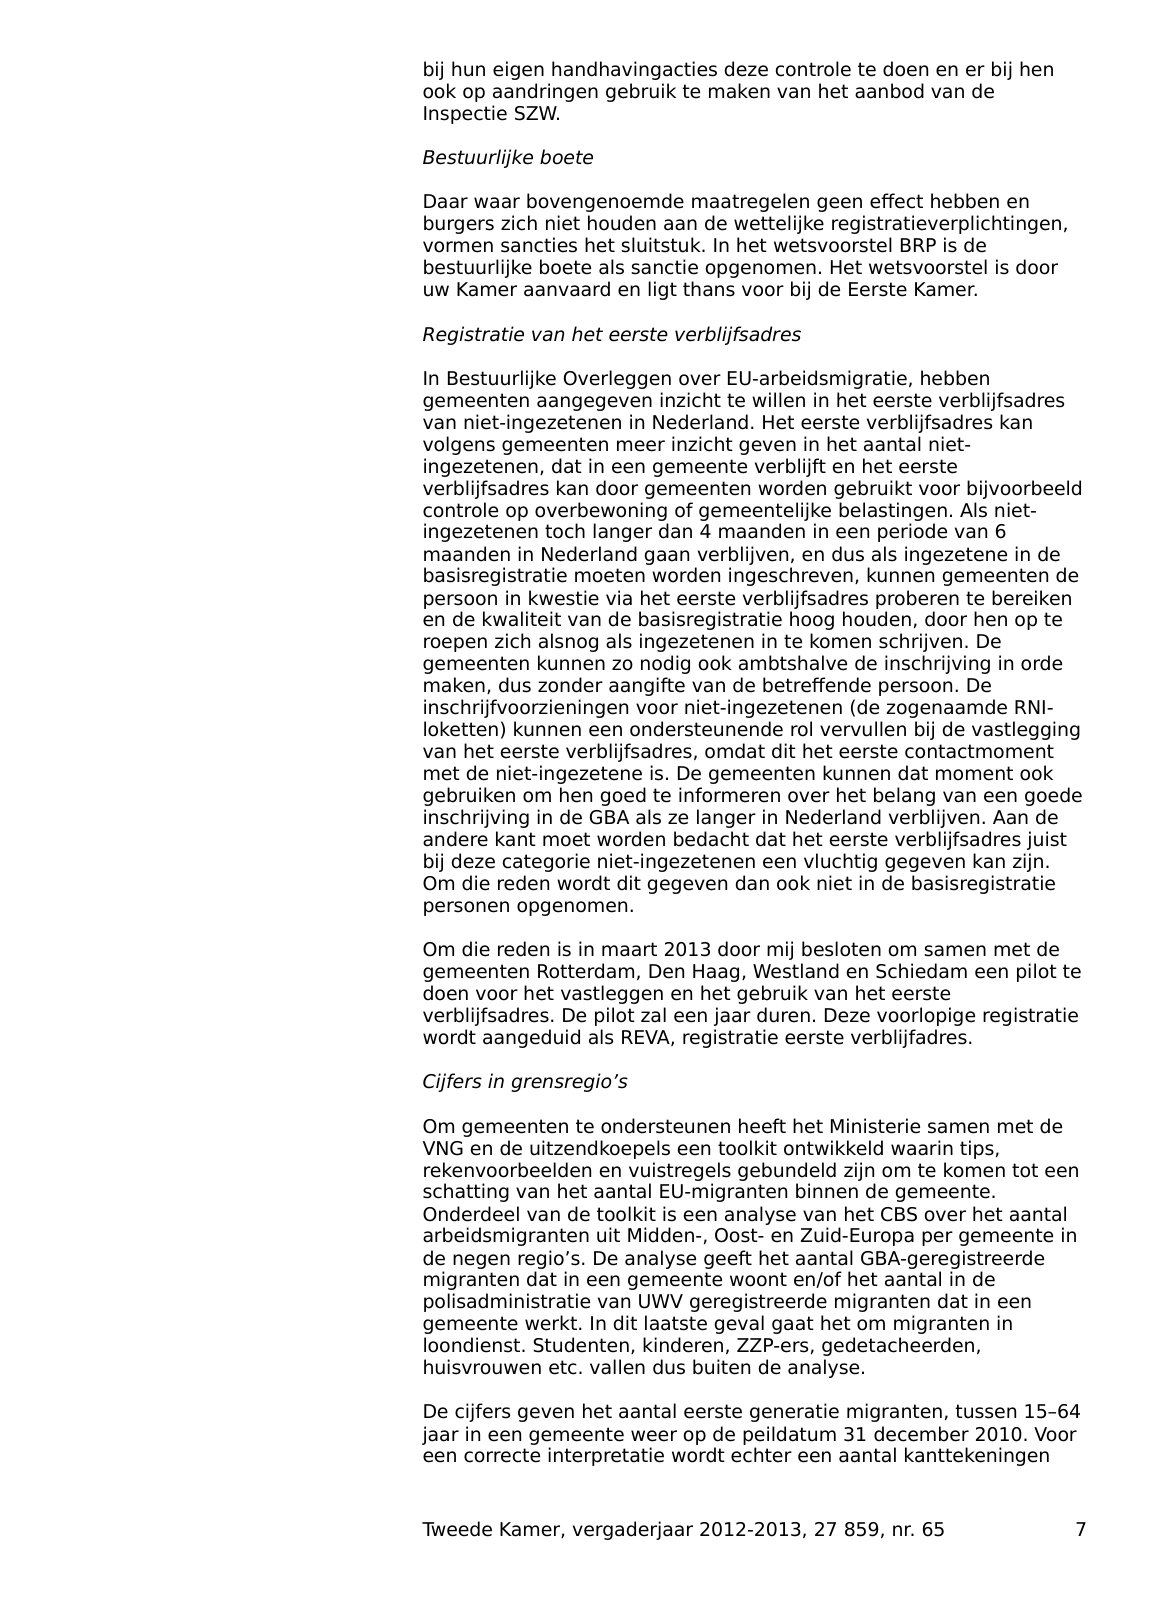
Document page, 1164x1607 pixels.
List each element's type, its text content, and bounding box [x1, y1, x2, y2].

text Om die reden is in maart 2013 door mij besloten om samen met de gemeenten Rotterdam, Den Haag, Westland en Schiedam een pilot te doen voor het vastleggen en het gebruik van het eerste verblijfsadres. De pilot zal een jaar duren. Deze voorlopige registratie wordt aangeduid als REVA, registratie eerste verblijfadres. [422, 939, 1087, 1049]
text In Bestuurlijke Overleggen over EU-arbeidsmigratie, hebben gemeenten aangegeven inzicht te willen in het eerste verblijfsadres van niet-ingezetenen in Nederland. Het eerste verblijfsadres kan volgens gemeenten meer inzicht geven in het aantal niet-ingezetenen, dat in een gemeente verblijft en het eerste verblijfsadres kan door gemeenten worden gebruikt voor bijvoorbeeld controle op overbewoning of gemeentelijke belastingen. Als niet-ingezetenen toch langer dan 4 maanden in een periode van 6 maanden in Nederland gaan verblijven, en dus als ingezetene in de basisregistratie moeten worden ingeschreven, kunnen gemeenten de persoon in kwestie via het eerste verblijfsadres proberen te bereiken en de kwaliteit van de basisregistratie hoog houden, door hen op te roepen zich alsnog als ingezetenen in te komen schrijven. De gemeenten kunnen zo nodig ook ambtshalve de inschrijving in orde maken, dus zonder aangifte van de betreffende persoon. De inschrijfvoorzieningen voor niet-ingezetenen (de zogenaamde RNI-loketten) kunnen een ondersteunende rol vervullen bij de vastlegging van het eerste verblijfsadres, omdat dit het eerste contactmoment met de niet-ingezetene is. De gemeenten kunnen dat moment ook gebruiken om hen goed te informeren over het belang van een goede inschrijving in de GBA als ze langer in Nederland verblijven. Aan de andere kant moet worden bedacht dat het eerste verblijfsadres juist bij deze categorie niet-ingezetenen een vluchtig gegeven kan zijn. Om die reden wordt dit gegeven dan ook niet in de basisregistratie personen opgenomen. [422, 368, 1087, 917]
subtitle Bestuurlijke boete [422, 147, 1087, 169]
subtitle Cijfers in grensregio’s [422, 1071, 1087, 1093]
text Daar waar bovengenoemde maatregelen geen effect hebben en burgers zich niet houden aan de wettelijke registratieverplichtingen, vormen sancties het sluitstuk. In het wetsvoorstel BRP is de bestuurlijke boete als sanctie opgenomen. Het wetsvoorstel is door uw Kamer aanvaard en ligt thans voor bij de Eerste Kamer. [422, 191, 1087, 301]
text bij hun eigen handhavingacties deze controle te doen en er bij hen ook op aandringen gebruik te maken van het aanbod van de Inspectie SZW. [422, 59, 1087, 125]
text Om gemeenten te ondersteunen heeft het Ministerie samen met de VNG en de uitzendkoepels een toolkit ontwikkeld waarin tips, rekenvoorbeelden en vuistregels gebundeld zijn om te komen tot een schatting van het aantal EU-migranten binnen de gemeente. Onderdeel van de toolkit is een analyse van het CBS over het aantal arbeidsmigranten uit Midden-, Oost- en Zuid-Europa per gemeente in de negen regio’s. De analyse geeft het aantal GBA-geregistreerde migranten dat in een gemeente woont en/of het aantal in de polisadministratie van UWV geregistreerde migranten dat in een gemeente werkt. In dit laatste geval gaat het om migranten in loondienst. Studenten, kinderen, ZZP-ers, gedetacheerden, huisvrouwen etc. vallen dus buiten de analyse. [422, 1116, 1087, 1379]
text De cijfers geven het aantal eerste generatie migranten, tussen 15–64 jaar in een gemeente weer op de peildatum 31 december 2010. Voor een correcte interpretatie wordt echter een aantal kanttekeningen [422, 1401, 1087, 1467]
subtitle Registratie van het eerste verblijfsadres [422, 323, 1087, 345]
